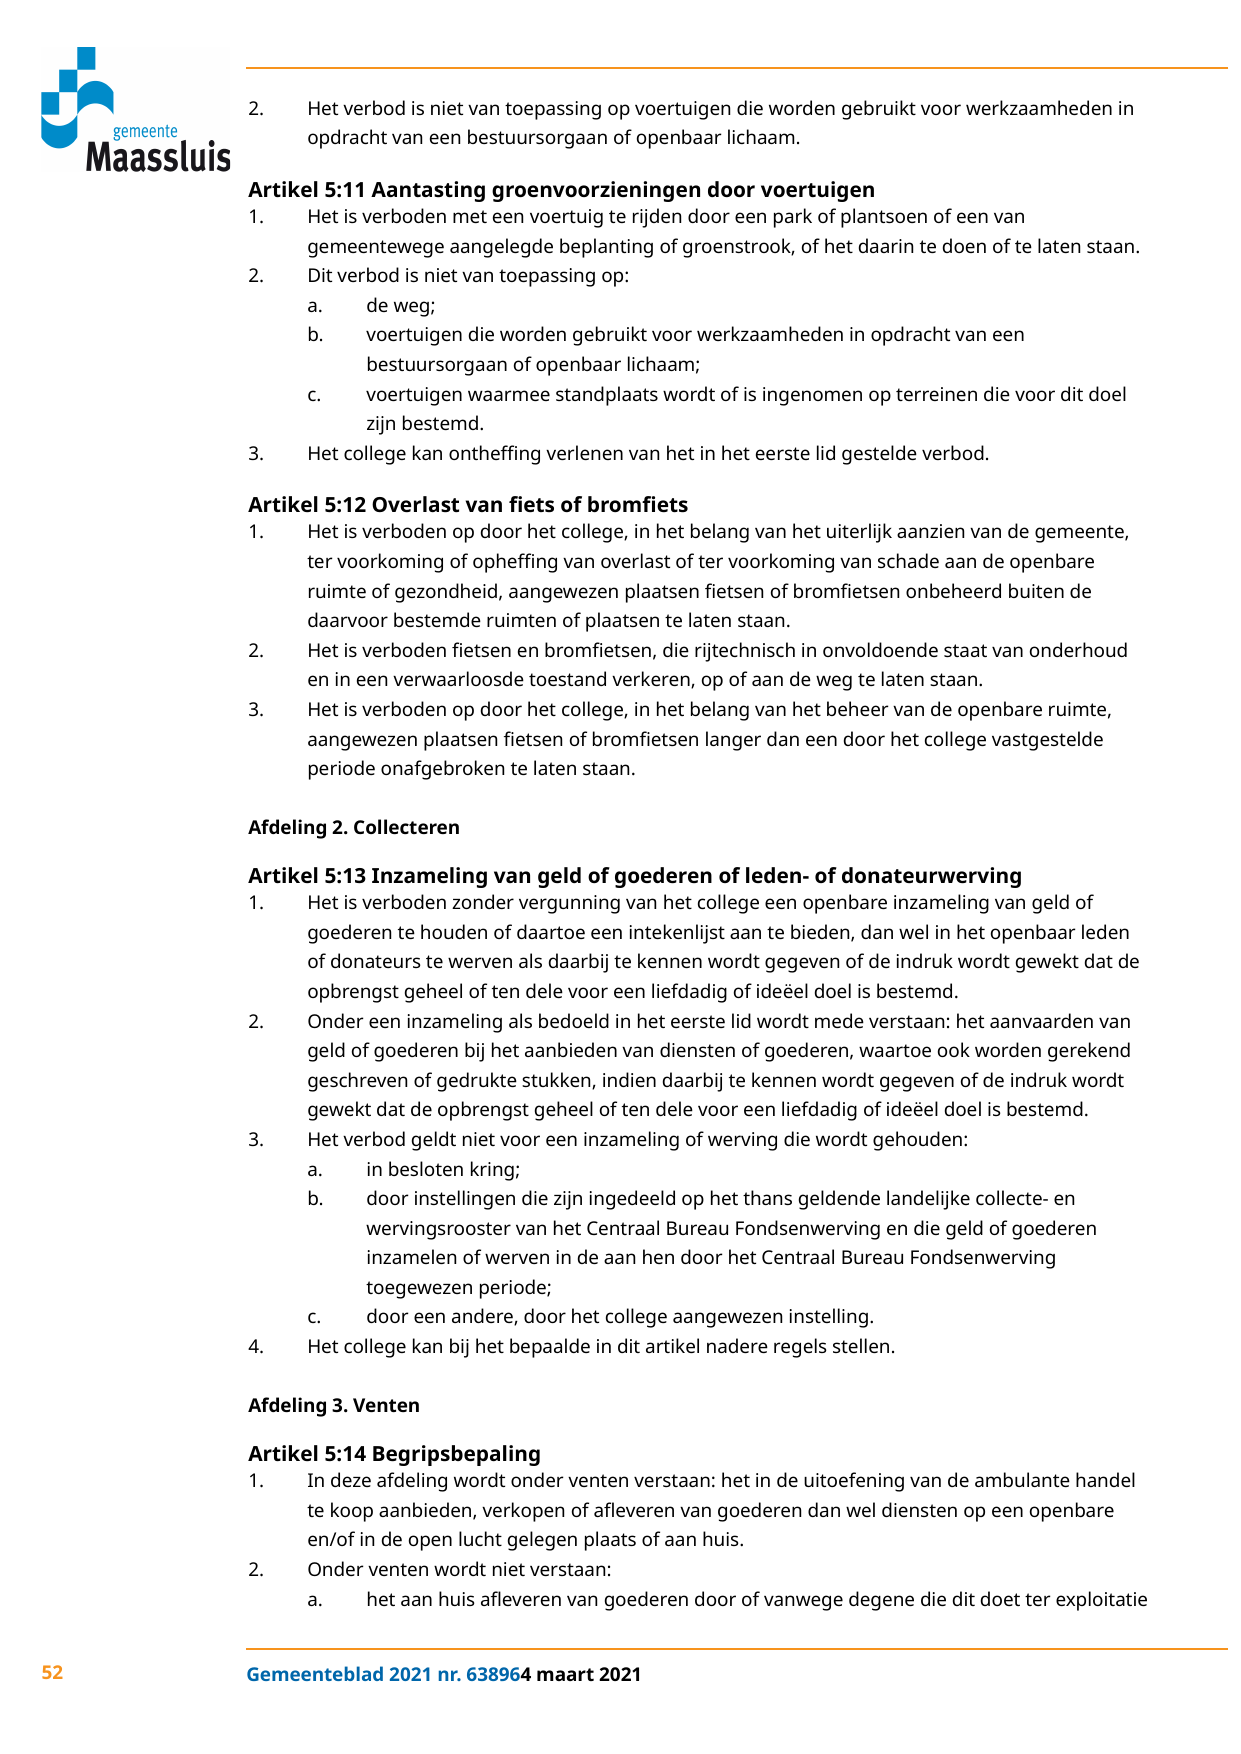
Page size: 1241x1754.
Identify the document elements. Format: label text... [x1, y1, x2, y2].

list Onder een inzameling als bedoeld in het eerste lid wordt mede verstaan: het aanvaarden van geld of goederen bij het aanbieden van diensten of goederen, waartoe ook worden gerekend geschreven of gedrukte stukken, indien daarbij te kennen wordt gegeven of de indruk wordt gewekt dat de opbrengst geheel of ten dele voor een liefdadig of ideëel doel is bestemd. [248, 1008, 1152, 1122]
list Het verbod is niet van toepassing op voertuigen die worden gebruikt voor werkzaamheden in opdracht van een bestuursorgaan of openbaar lichaam. [248, 95, 1152, 150]
list Dit verbod is niet van toepassing op: [248, 262, 1152, 288]
list door een andere, door het college aangewezen instelling. [307, 1304, 1152, 1329]
list de weg; [307, 292, 1152, 318]
list Het college kan ontheffing verlenen van het in het eerste lid gestelde verbod. [248, 440, 1152, 466]
list voertuigen waarmee standplaats wordt of is ingenomen op terreinen die voor dit doel zijn bestemd. [307, 381, 1152, 436]
text Artikel 5:11 Aantasting groenvoorzieningen door voertuigen [248, 175, 1152, 203]
picture [41, 47, 231, 172]
text Afdeling 3. Venten [248, 1392, 1152, 1418]
text Afdeling 2. Collecteren [248, 814, 1152, 840]
list Het is verboden op door het college, in het belang van het beheer van de openbare ruimte, aangewezen plaatsen fietsen of bromfietsen langer dan een door het college vastgestelde periode onafgebroken te laten staan. [248, 696, 1152, 781]
list Het is verboden op door het college, in het belang van het uiterlijk aanzien van de gemeente, ter voorkoming of opheffing van overlast of ter voorkoming van schade aan de openbare ruimte of gezondheid, aangewezen plaatsen fietsen of bromfietsen onbeheerd buiten de daarvoor bestemde ruimten of plaatsen te laten staan. [248, 519, 1152, 633]
list In deze afdeling wordt onder venten verstaan: het in de uitoefening van de ambulante handel te koop aanbieden, verkopen of afleveren van goederen dan wel diensten op een openbare en/of in de open lucht gelegen plaats of aan huis. [248, 1467, 1152, 1552]
list voertuigen die worden gebruikt voor werkzaamheden in opdracht van een bestuursorgaan of openbaar lichaam; [307, 322, 1152, 377]
text Artikel 5:14 Begripsbepaling [248, 1439, 1152, 1467]
list Onder venten wordt niet verstaan: [248, 1556, 1152, 1582]
list Het is verboden met een voertuig te rijden door een park of plantsoen of een van gemeentewege aangelegde beplanting of groenstrook, of het daarin te doen of te laten staan. [248, 203, 1152, 258]
picture [41, 47, 77, 92]
list Het verbod geldt niet voor een inzameling of werving die wordt gehouden: [248, 1126, 1152, 1152]
list in besloten kring; [307, 1156, 1152, 1182]
text Artikel 5:12 Overlast van fiets of bromfiets [248, 490, 1152, 519]
list Het is verboden zonder vergunning van het college een openbare inzameling van geld of goederen te houden of daartoe een intekenlijst aan te bieden, dan wel in het openbaar leden of donateurs te werven als daarbij te kennen wordt gegeven of de indruk wordt gewekt dat de opbrengst geheel of ten dele voor een liefdadig of ideëel doel is bestemd. [248, 889, 1152, 1004]
text Artikel 5:13 Inzameling van geld of goederen of leden- of donateurwerving [248, 861, 1152, 889]
list Het is verboden fietsen en bromfietsen, die rijtechnisch in onvoldoende staat van onderhoud en in een verwaarloosde toestand verkeren, op of aan de weg te laten staan. [248, 637, 1152, 692]
list Het college kan bij het bepaalde in dit artikel nadere regels stellen. [248, 1333, 1152, 1359]
list het aan huis afleveren van goederen door of vanwege degene die dit doet ter exploitatie [307, 1586, 1152, 1612]
list door instellingen die zijn ingedeeld op het thans geldende landelijke collecte- en wervingsrooster van het Centraal Bureau Fondsenwerving en die geld of goederen inzamelen of werven in de aan hen door het Centraal Bureau Fondsenwerving toegewezen periode; [307, 1185, 1152, 1300]
